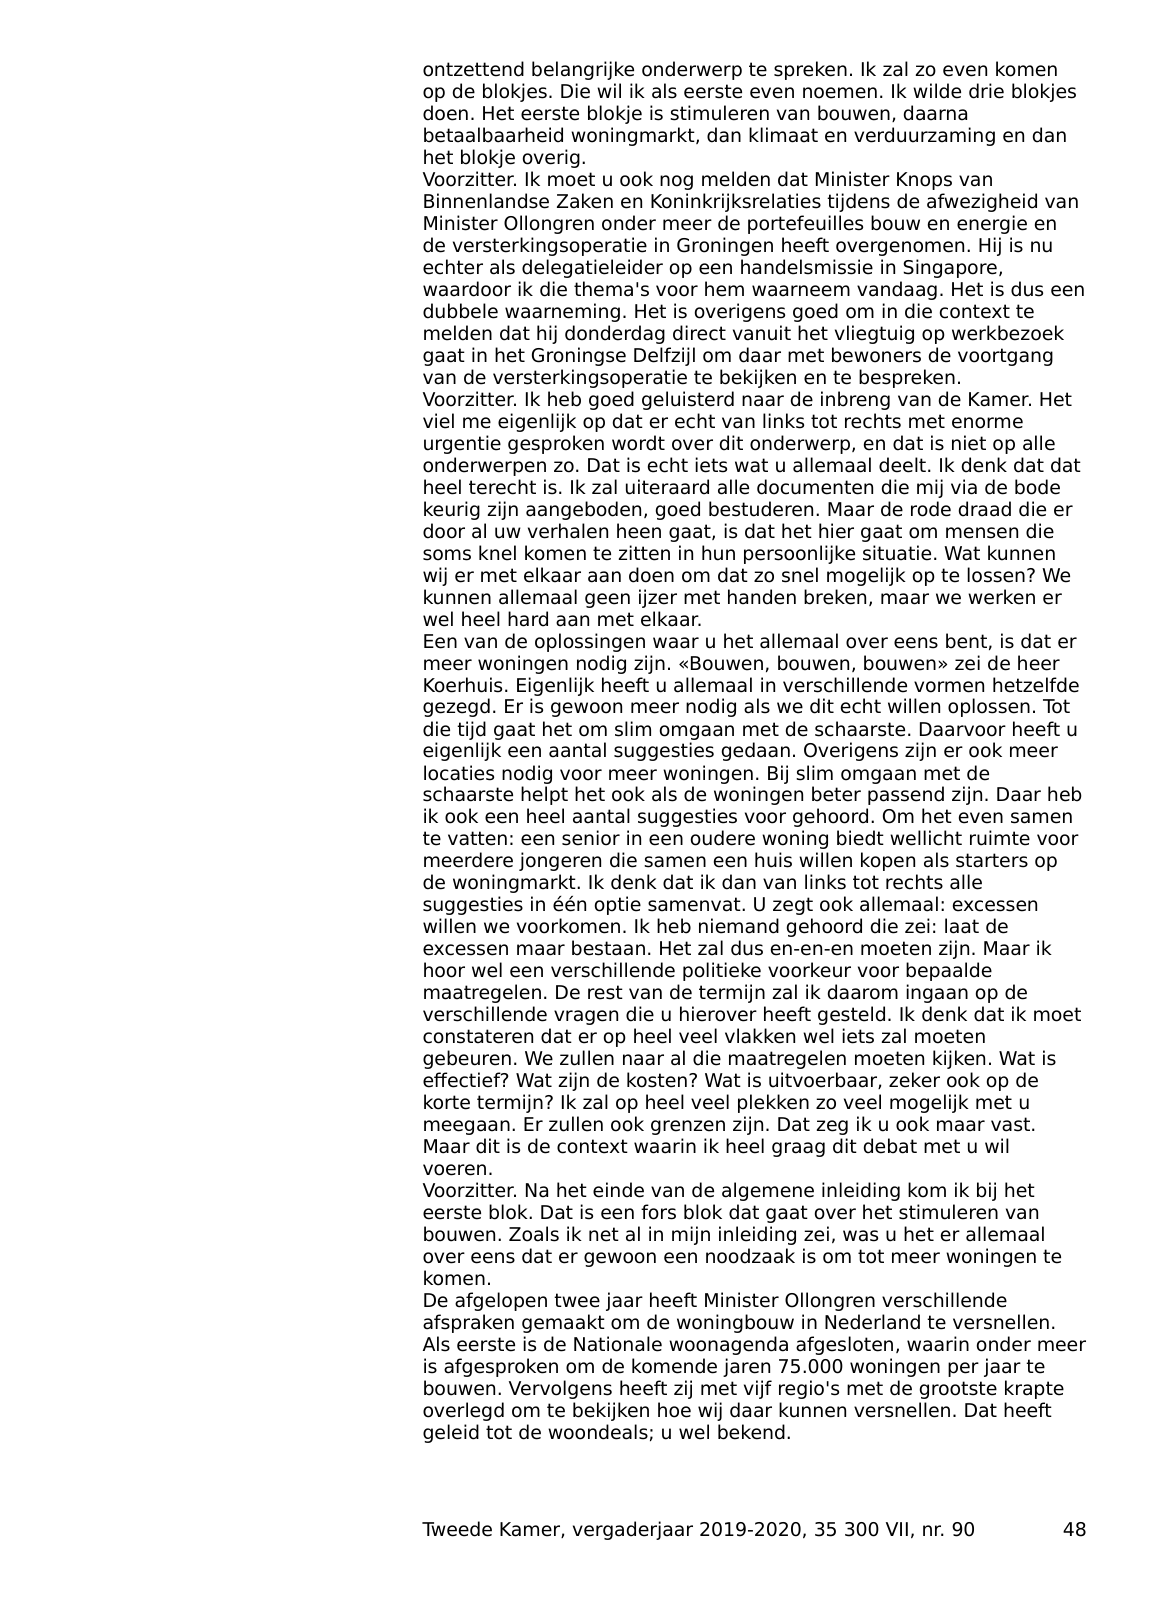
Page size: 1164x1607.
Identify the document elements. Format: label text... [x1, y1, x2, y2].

text Een van de oplossingen waar u het allemaal over eens bent, is dat er meer woningen nodig zijn. «Bouwen, bouwen, bouwen» zei de heer Koerhuis. Eigenlijk heeft u allemaal in verschillende vormen hetzelfde gezegd. Er is gewoon meer nodig als we dit echt willen oplossen. Tot die tijd gaat het om slim omgaan met de schaarste. Daarvoor heeft u eigenlijk een aantal suggesties gedaan. Overigens zijn er ook meer locaties nodig voor meer woningen. Bij slim omgaan met de schaarste helpt het ook als de woningen beter passend zijn. Daar heb ik ook een heel aantal suggesties voor gehoord. Om het even samen te vatten: een senior in een oudere woning biedt wellicht ruimte voor meerdere jongeren die samen een huis willen kopen als starters op de woningmarkt. Ik denk dat ik dan van links tot rechts alle suggesties in één optie samenvat. U zegt ook allemaal: excessen willen we voorkomen. Ik heb niemand gehoord die zei: laat de excessen maar bestaan. Het zal dus en-en-en moeten zijn. Maar ik hoor wel een verschillende politieke voorkeur voor bepaalde maatregelen. De rest van de termijn zal ik daarom ingaan op de verschillende vragen die u hierover heeft gesteld. Ik denk dat ik moet constateren dat er op heel veel vlakken wel iets zal moeten gebeuren. We zullen naar al die maatregelen moeten kijken. Wat is effectief? Wat zijn de kosten? Wat is uitvoerbaar, zeker ook op de korte termijn? Ik zal op heel veel plekken zo veel mogelijk met u meegaan. Er zullen ook grenzen zijn. Dat zeg ik u ook maar vast. Maar dit is de context waarin ik heel graag dit debat met u wil voeren. [422, 631, 1087, 1180]
text Voorzitter. Ik heb goed geluisterd naar de inbreng van de Kamer. Het viel me eigenlijk op dat er echt van links tot rechts met enorme urgentie gesproken wordt over dit onderwerp, en dat is niet op alle onderwerpen zo. Dat is echt iets wat u allemaal deelt. Ik denk dat dat heel terecht is. Ik zal uiteraard alle documenten die mij via de bode keurig zijn aangeboden, goed bestuderen. Maar de rode draad die er door al uw verhalen heen gaat, is dat het hier gaat om mensen die soms knel komen te zitten in hun persoonlijke situatie. Wat kunnen wij er met elkaar aan doen om dat zo snel mogelijk op te lossen? We kunnen allemaal geen ijzer met handen breken, maar we werken er wel heel hard aan met elkaar. [422, 389, 1087, 631]
text ontzettend belangrijke onderwerp te spreken. Ik zal zo even komen op de blokjes. Die wil ik als eerste even noemen. Ik wilde drie blokjes doen. Het eerste blokje is stimuleren van bouwen, daarna betaalbaarheid woningmarkt, dan klimaat en verduurzaming en dan het blokje overig. [422, 59, 1087, 169]
text Voorzitter. Na het einde van de algemene inleiding kom ik bij het eerste blok. Dat is een fors blok dat gaat over het stimuleren van bouwen. Zoals ik net al in mijn inleiding zei, was u het er allemaal over eens dat er gewoon een noodzaak is om tot meer woningen te komen. [422, 1180, 1087, 1290]
text Voorzitter. Ik moet u ook nog melden dat Minister Knops van Binnenlandse Zaken en Koninkrijksrelaties tijdens de afwezigheid van Minister Ollongren onder meer de portefeuilles bouw en energie en de versterkingsoperatie in Groningen heeft overgenomen. Hij is nu echter als delegatieleider op een handelsmissie in Singapore, waardoor ik die thema's voor hem waarneem vandaag. Het is dus een dubbele waarneming. Het is overigens goed om in die context te melden dat hij donderdag direct vanuit het vliegtuig op werkbezoek gaat in het Groningse Delfzijl om daar met bewoners de voortgang van de versterkingsoperatie te bekijken en te bespreken. [422, 169, 1087, 389]
text De afgelopen twee jaar heeft Minister Ollongren verschillende afspraken gemaakt om de woningbouw in Nederland te versnellen. Als eerste is de Nationale woonagenda afgesloten, waarin onder meer is afgesproken om de komende jaren 75.000 woningen per jaar te bouwen. Vervolgens heeft zij met vijf regio's met de grootste krapte overlegd om te bekijken hoe wij daar kunnen versnellen. Dat heeft geleid tot de woondeals; u wel bekend. [422, 1290, 1087, 1444]
